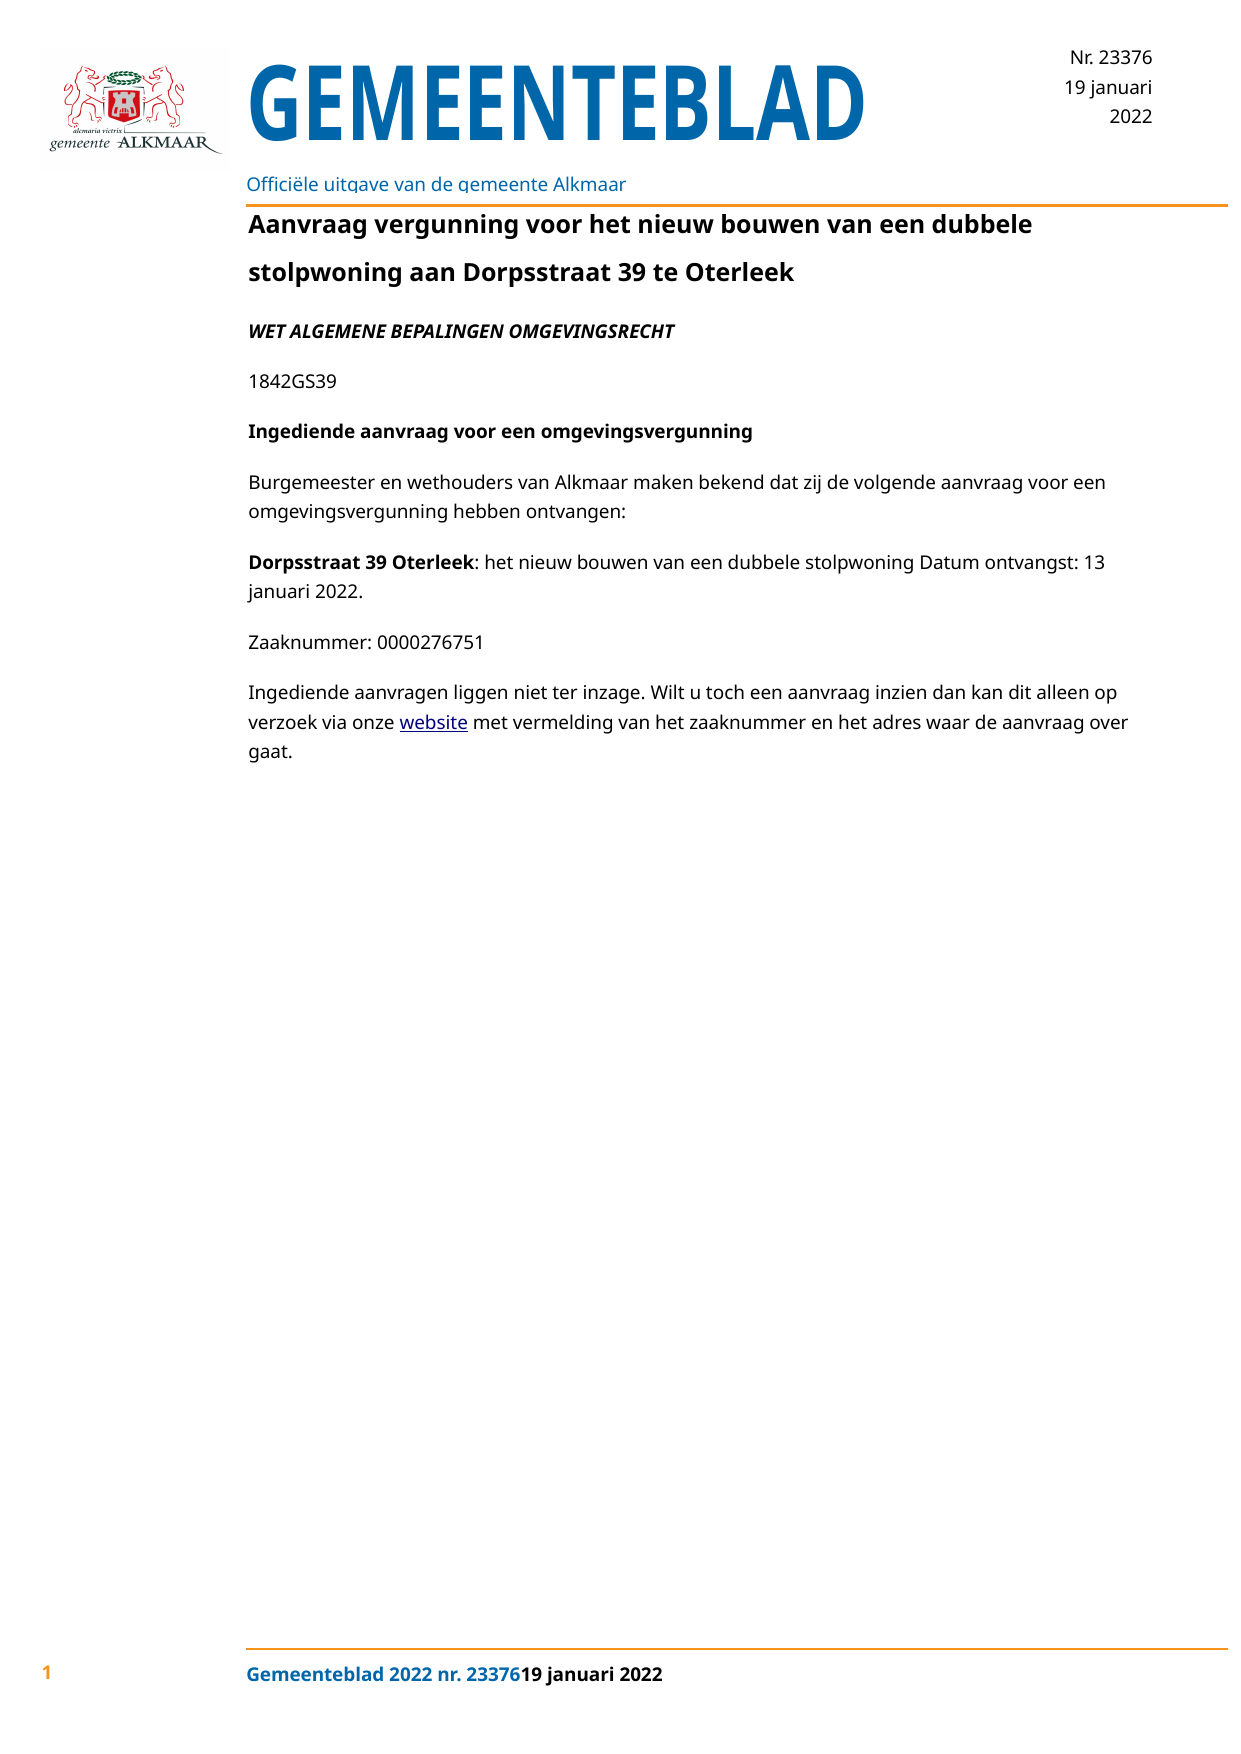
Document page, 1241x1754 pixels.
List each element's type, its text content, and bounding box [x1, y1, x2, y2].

text Aanvraag vergunning voor het nieuw bouwen van een dubbele stolpwoning aan Dorpsstraat 39 te Oterleek [248, 207, 1152, 288]
text Zaaknummer: 0000276751 [248, 629, 1152, 655]
text Dorpsstraat 39 Oterleek: het nieuw bouwen van een dubbele stolpwoning Datum ontvangst: 13 januari 2022. [248, 549, 1152, 604]
text 1842GS39 [248, 368, 1152, 394]
text Ingediende aanvragen liggen niet ter inzage. Wilt u toch een aanvraag inzien dan kan dit alleen op verzoek via onze website met vermelding van het zaaknummer en het adres waar de aanvraag over gaat. [248, 679, 1152, 764]
text Ingediende aanvraag voor een omgevingsvergunning [248, 419, 1152, 444]
text Burgemeester en wethouders van Alkmaar maken bekend dat zij de volgende aanvraag voor een omgevingsvergunning hebben ontvangen: [248, 469, 1152, 524]
picture [41, 47, 231, 172]
text WET ALGEMENE BEPALINGEN OMGEVINGSRECHT [248, 318, 1152, 344]
